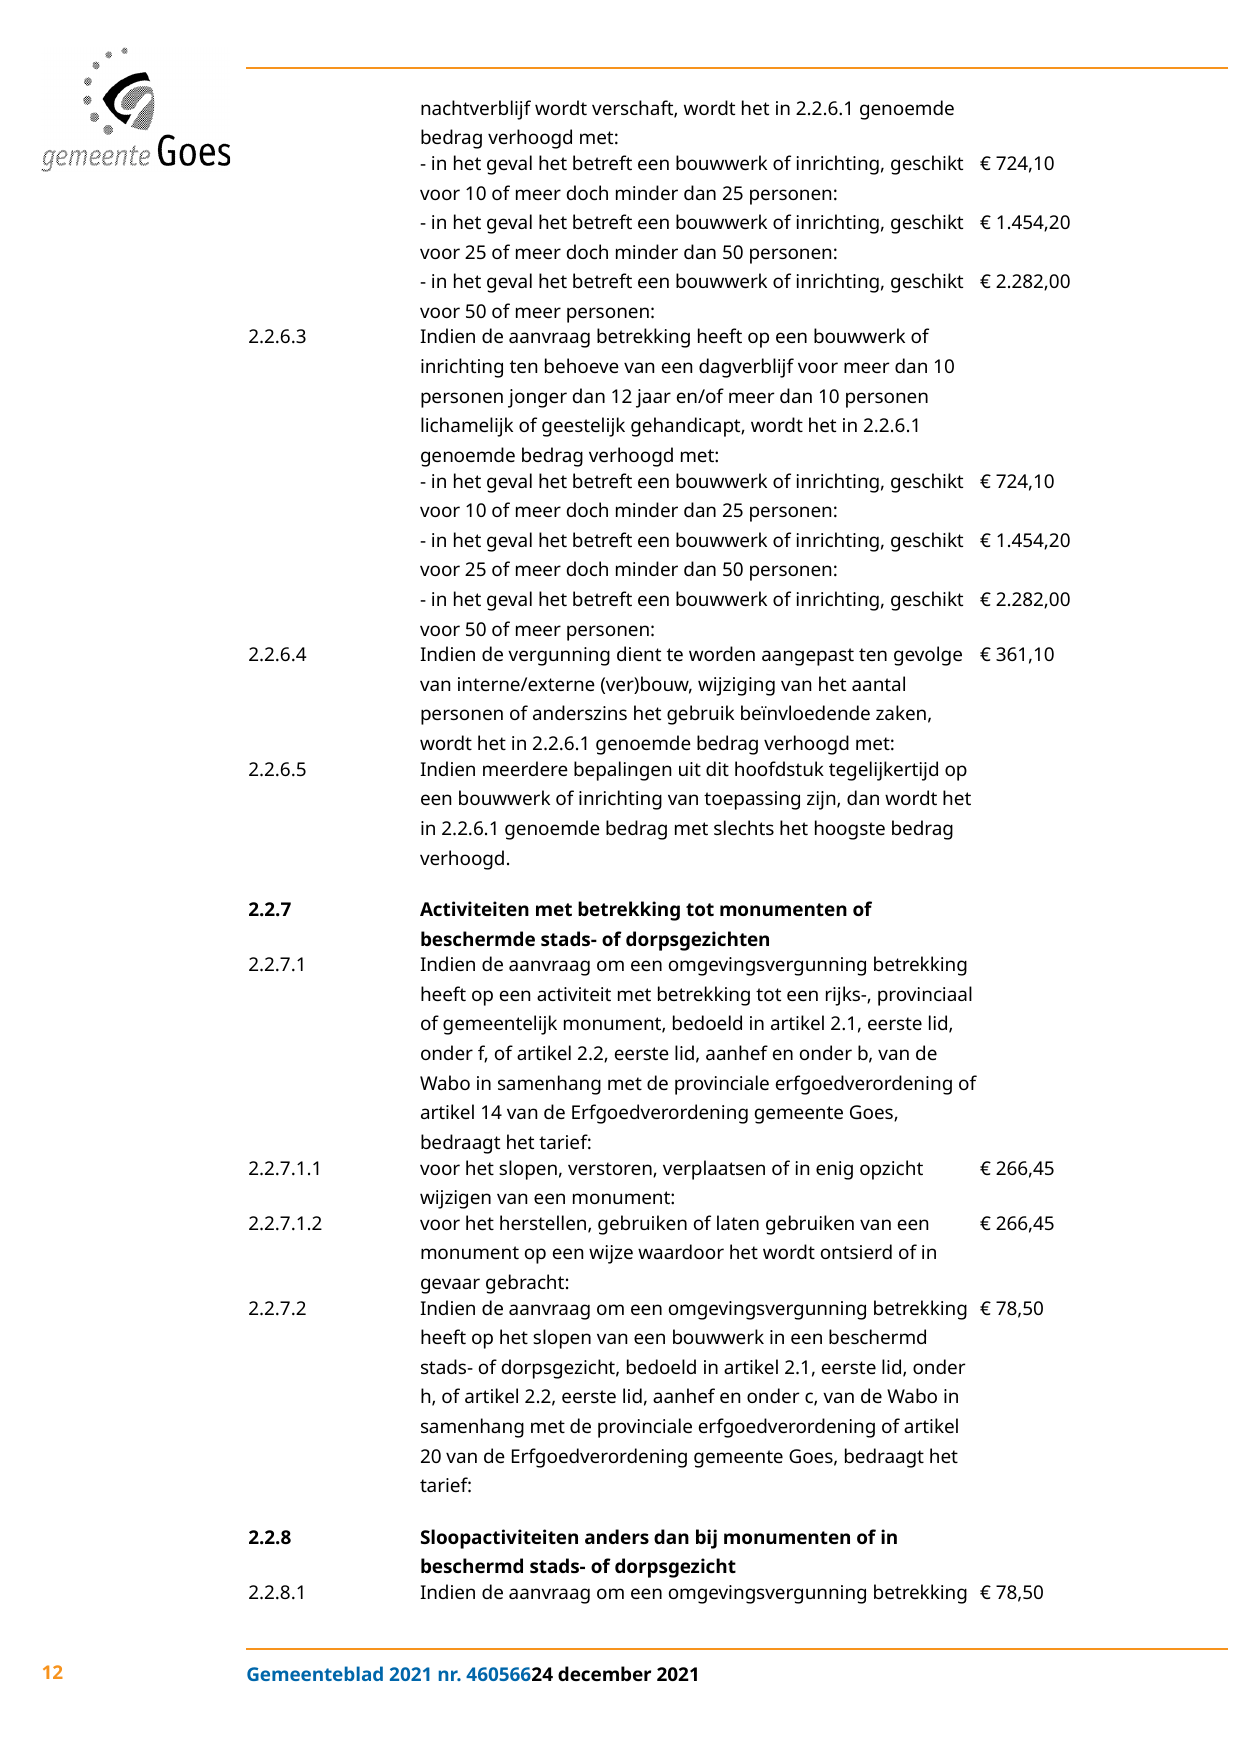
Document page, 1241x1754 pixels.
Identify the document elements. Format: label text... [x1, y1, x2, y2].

table_cell Indien de aanvraag om een omgevingsvergunning betrekking heeft op een activiteit met betrekking tot een rijks-, provinciaal of gemeentelijk monument, bedoeld in artikel 2.1, eerste lid, onder f, of artikel 2.2, eerste lid, aanhef en onder b, van de Wabo in samenhang met de provinciale erfgoedverordening of artikel 14 van de Erfgoedverordening gemeente Goes, bedraagt het tarief: [420, 951, 980, 1155]
table_cell [980, 896, 1152, 951]
table_cell 2.2.6.5 [248, 756, 420, 870]
table_cell [420, 870, 980, 896]
table_cell [248, 468, 420, 641]
table_cell [980, 1498, 1152, 1524]
table_cell [980, 870, 1152, 896]
table_cell [980, 951, 1152, 1155]
table_cell € 266,45 [980, 1210, 1152, 1295]
table_cell [248, 95, 420, 150]
table_cell € 78,50 [980, 1579, 1152, 1605]
table_cell 2.2.7.1.1 [248, 1155, 420, 1210]
table_cell 2.2.7.2 [248, 1295, 420, 1498]
table_cell Indien de aanvraag om een omgevingsvergunning betrekking heeft op het slopen van een bouwwerk in een beschermd stads- of dorpsgezicht, bedoeld in artikel 2.1, eerste lid, onder h, of artikel 2.2, eerste lid, aanhef en onder c, van de Wabo in samenhang met de provinciale erfgoedverordening of artikel 20 van de Erfgoedverordening gemeente Goes, bedraagt het tarief: [420, 1295, 980, 1498]
table_cell [980, 1524, 1152, 1579]
table_cell nachtverblijf wordt verschaft, wordt het in 2.2.6.1 genoemde bedrag verhoogd met: [420, 95, 980, 150]
table_cell € 78,50 [980, 1295, 1152, 1498]
table_cell [248, 870, 420, 896]
table_cell 2.2.7.1.2 [248, 1210, 420, 1295]
table_cell [980, 95, 1152, 150]
table_cell - in het geval het betreft een bouwwerk of inrichting, geschikt voor 10 of meer doch minder dan 25 personen: - in het geval het betreft een bouwwerk of inrichting, geschikt voor 25 of meer doch minder dan 50 personen: - in het geval het betreft een bouwwerk of inrichting, geschikt voor 50 of meer personen: [420, 468, 980, 641]
table_cell [420, 1498, 980, 1524]
picture [41, 47, 231, 172]
table_cell 2.2.7.1 [248, 951, 420, 1155]
table_cell Activiteiten met betrekking tot monumenten of beschermde stads- of dorpsgezichten [420, 896, 980, 951]
table_cell Indien meerdere bepalingen uit dit hoofdstuk tegelijkertijd op een bouwwerk of inrichting van toepassing zijn, dan wordt het in 2.2.6.1 genoemde bedrag met slechts het hoogste bedrag verhoogd. [420, 756, 980, 870]
table_cell 2.2.8.1 [248, 1579, 420, 1605]
table_cell € 266,45 [980, 1155, 1152, 1210]
table_cell voor het herstellen, gebruiken of laten gebruiken van een monument op een wijze waardoor het wordt ontsierd of in gevaar gebracht: [420, 1210, 980, 1295]
table_cell [248, 1498, 420, 1524]
table_cell Indien de aanvraag betrekking heeft op een bouwwerk of inrichting ten behoeve van een dagverblijf voor meer dan 10 personen jonger dan 12 jaar en/of meer dan 10 personen lichamelijk of geestelijk gehandicapt, wordt het in 2.2.6.1 genoemde bedrag verhoogd met: [420, 324, 980, 468]
table_cell Sloopactiviteiten anders dan bij monumenten of in beschermd stads- of dorpsgezicht [420, 1524, 980, 1579]
table_cell € 724,10 € 1.454,20 € 2.282,00 [980, 150, 1152, 324]
table_cell 2.2.7 [248, 896, 420, 951]
table_cell € 724,10 € 1.454,20 € 2.282,00 [980, 468, 1152, 641]
table_cell Indien de vergunning dient te worden aangepast ten gevolge van interne/externe (ver)bouw, wijziging van het aantal personen of anderszins het gebruik beïnvloedende zaken, wordt het in 2.2.6.1 genoemde bedrag verhoogd met: [420, 641, 980, 756]
table_cell Indien de aanvraag om een omgevingsvergunning betrekking [420, 1579, 980, 1605]
table_cell 2.2.6.3 [248, 324, 420, 468]
table_cell € 361,10 [980, 641, 1152, 756]
table_cell voor het slopen, verstoren, verplaatsen of in enig opzicht wijzigen van een monument: [420, 1155, 980, 1210]
table_cell [980, 324, 1152, 468]
table_cell 2.2.6.4 [248, 641, 420, 756]
table_cell 2.2.8 [248, 1524, 420, 1579]
table_cell [248, 150, 420, 324]
table_cell - in het geval het betreft een bouwwerk of inrichting, geschikt voor 10 of meer doch minder dan 25 personen: - in het geval het betreft een bouwwerk of inrichting, geschikt voor 25 of meer doch minder dan 50 personen: - in het geval het betreft een bouwwerk of inrichting, geschikt voor 50 of meer personen: [420, 150, 980, 324]
table_cell [980, 756, 1152, 870]
